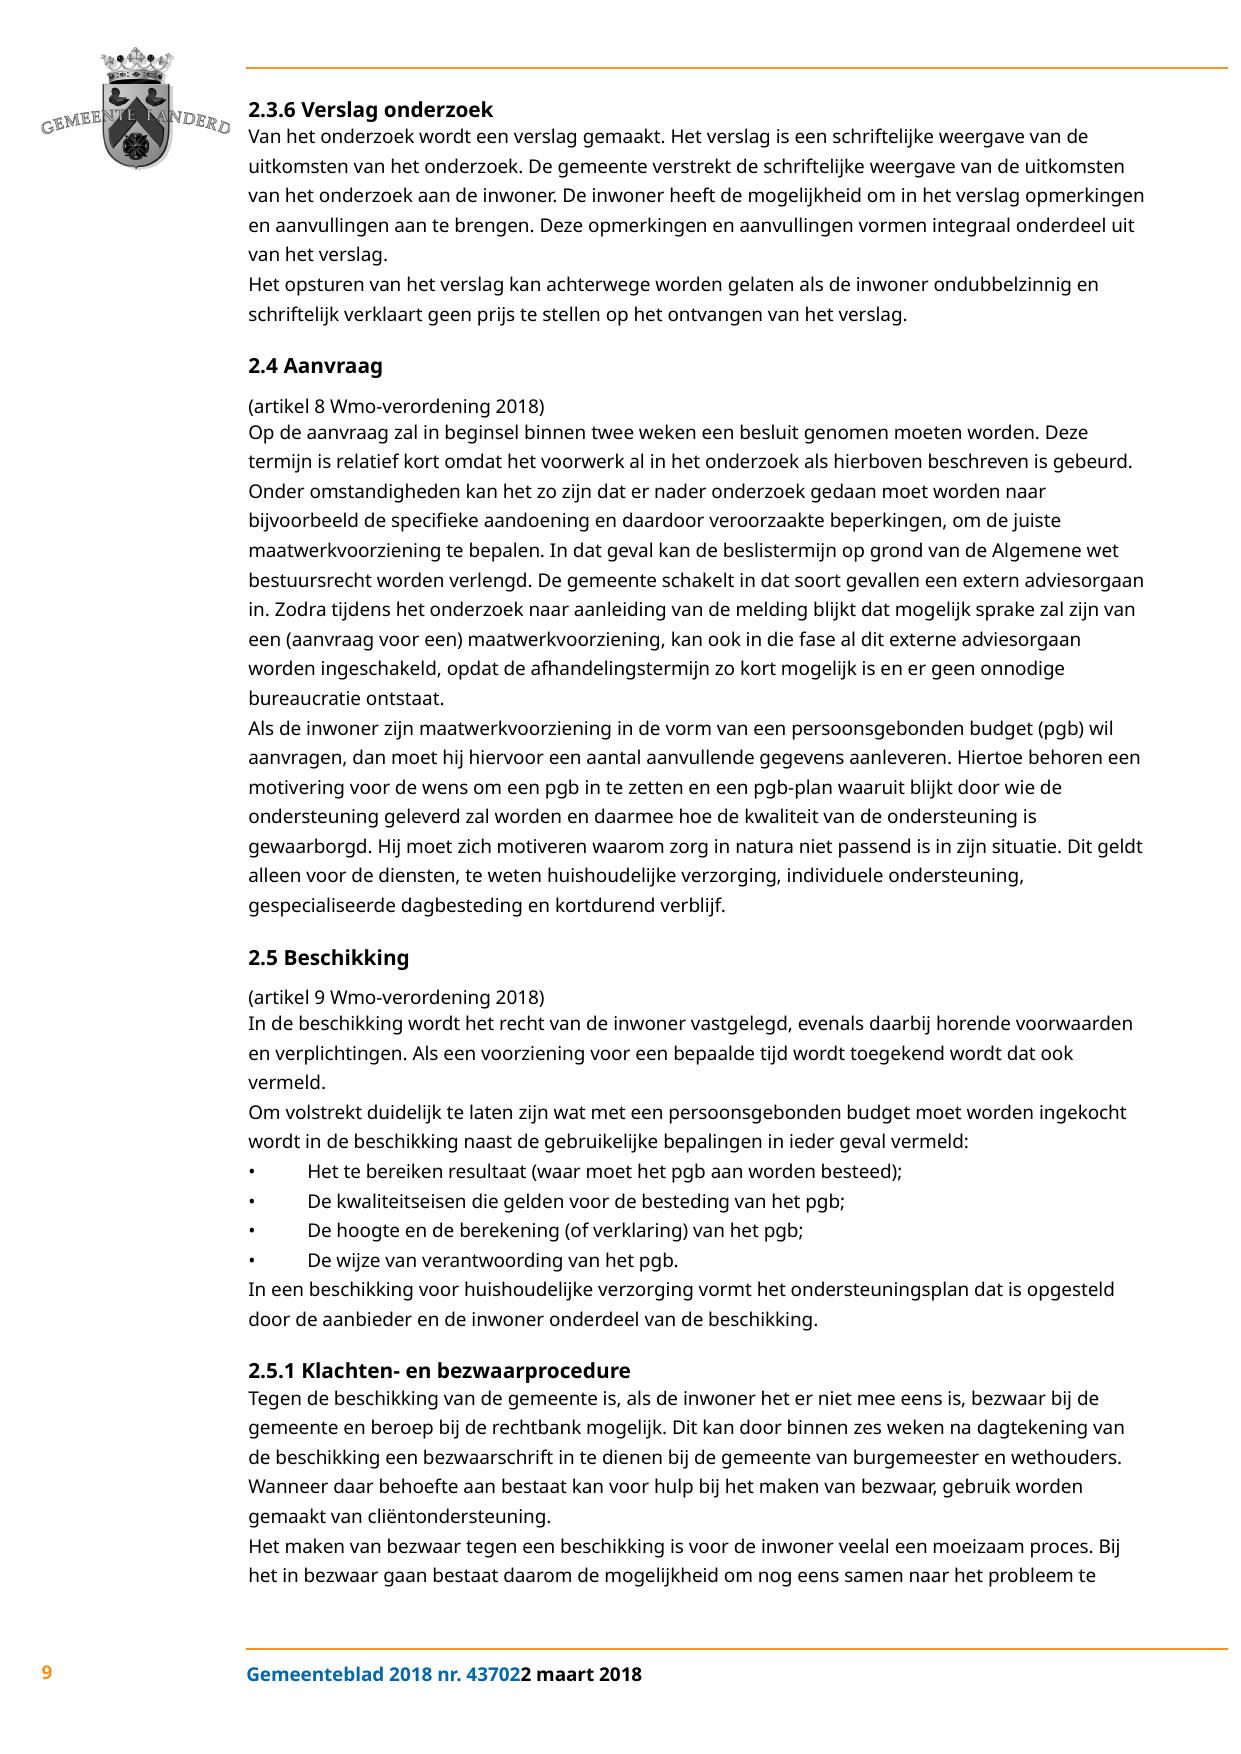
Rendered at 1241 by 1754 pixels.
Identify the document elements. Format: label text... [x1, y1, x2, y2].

text Van het onderzoek wordt een verslag gemaakt. Het verslag is een schriftelijke weergave van de uitkomsten van het onderzoek. De gemeente verstrekt de schriftelijke weergave van de uitkomsten van het onderzoek aan de inwoner. De inwoner heeft de mogelijkheid om in het verslag opmerkingen en aanvullingen aan te brengen. Deze opmerkingen en aanvullingen vormen integraal onderdeel uit van het verslag. [248, 123, 1152, 267]
list Het te bereiken resultaat (waar moet het pgb aan worden besteed); [248, 1158, 1152, 1184]
text (artikel 9 Wmo-verordening 2018) [248, 984, 1152, 1010]
text (artikel 8 Wmo-verordening 2018) [248, 393, 1152, 419]
text Op de aanvraag zal in beginsel binnen twee weken een besluit genomen moeten worden. Deze termijn is relatief kort omdat het voorwerk al in het onderzoek als hierboven beschreven is gebeurd. Onder omstandigheden kan het zo zijn dat er nader onderzoek gedaan moet worden naar bijvoorbeeld de specifieke aandoening en daardoor veroorzaakte beperkingen, om de juiste maatwerkvoorziening te bepalen. In dat geval kan de beslistermijn op grond van de Algemene wet bestuursrecht worden verlengd. De gemeente schakelt in dat soort gevallen een extern adviesorgaan in. Zodra tijdens het onderzoek naar aanleiding van de melding blijkt dat mogelijk sprake zal zijn van een (aanvraag voor een) maatwerkvoorziening, kan ook in die fase al dit externe adviesorgaan worden ingeschakeld, opdat de afhandelingstermijn zo kort mogelijk is en er geen onnodige bureaucratie ontstaat. [248, 419, 1152, 711]
text In de beschikking wordt het recht van de inwoner vastgelegd, evenals daarbij horende voorwaarden en verplichtingen. Als een voorziening voor een bepaalde tijd wordt toegekend wordt dat ook vermeld. [248, 1010, 1152, 1095]
text Als de inwoner zijn maatwerkvoorziening in de vorm van een persoonsgebonden budget (pgb) wil aanvragen, dan moet hij hiervoor een aantal aanvullende gegevens aanleveren. Hiertoe behoren een motivering voor de wens om een pgb in te zetten en een pgb-plan waaruit blijkt door wie de ondersteuning geleverd zal worden en daarmee hoe de kwaliteit van de ondersteuning is gewaarborgd. Hij moet zich motiveren waarom zorg in natura niet passend is in zijn situatie. Dit geldt alleen voor de diensten, te weten huishoudelijke verzorging, individuele ondersteuning, gespecialiseerde dagbesteding en kortdurend verblijf. [248, 715, 1152, 918]
text 2.3.6 Verslag onderzoek [248, 95, 1152, 123]
list De wijze van verantwoording van het pgb. [248, 1247, 1152, 1273]
text 2.5.1 Klachten- en bezwaarprocedure [248, 1357, 1152, 1385]
text Het maken van bezwaar tegen een beschikking is voor de inwoner veelal een moeizaam proces. Bij het in bezwaar gaan bestaat daarom de mogelijkheid om nog eens samen naar het probleem te [248, 1533, 1152, 1588]
text 2.4 Aanvraag [248, 351, 1152, 379]
list De kwaliteitseisen die gelden voor de besteding van het pgb; [248, 1188, 1152, 1213]
text 2.5 Beschikking [248, 943, 1152, 971]
picture [41, 47, 231, 172]
text In een beschikking voor huishoudelijke verzorging vormt het ondersteuningsplan dat is opgesteld door de aanbieder en de inwoner onderdeel van de beschikking. [248, 1277, 1152, 1332]
list De hoogte en de berekening (of verklaring) van het pgb; [248, 1217, 1152, 1243]
text Tegen de beschikking van de gemeente is, als de inwoner het er niet mee eens is, bezwaar bij de gemeente en beroep bij de rechtbank mogelijk. Dit kan door binnen zes weken na dagtekening van de beschikking een bezwaarschrift in te dienen bij de gemeente van burgemeester en wethouders. Wanneer daar behoefte aan bestaat kan voor hulp bij het maken van bezwaar, gebruik worden gemaakt van cliëntondersteuning. [248, 1385, 1152, 1529]
text Het opsturen van het verslag kan achterwege worden gelaten als de inwoner ondubbelzinnig en schriftelijk verklaart geen prijs te stellen op het ontvangen van het verslag. [248, 271, 1152, 326]
text Om volstrekt duidelijk te laten zijn wat met een persoonsgebonden budget moet worden ingekocht wordt in de beschikking naast de gebruikelijke bepalingen in ieder geval vermeld: [248, 1099, 1152, 1154]
